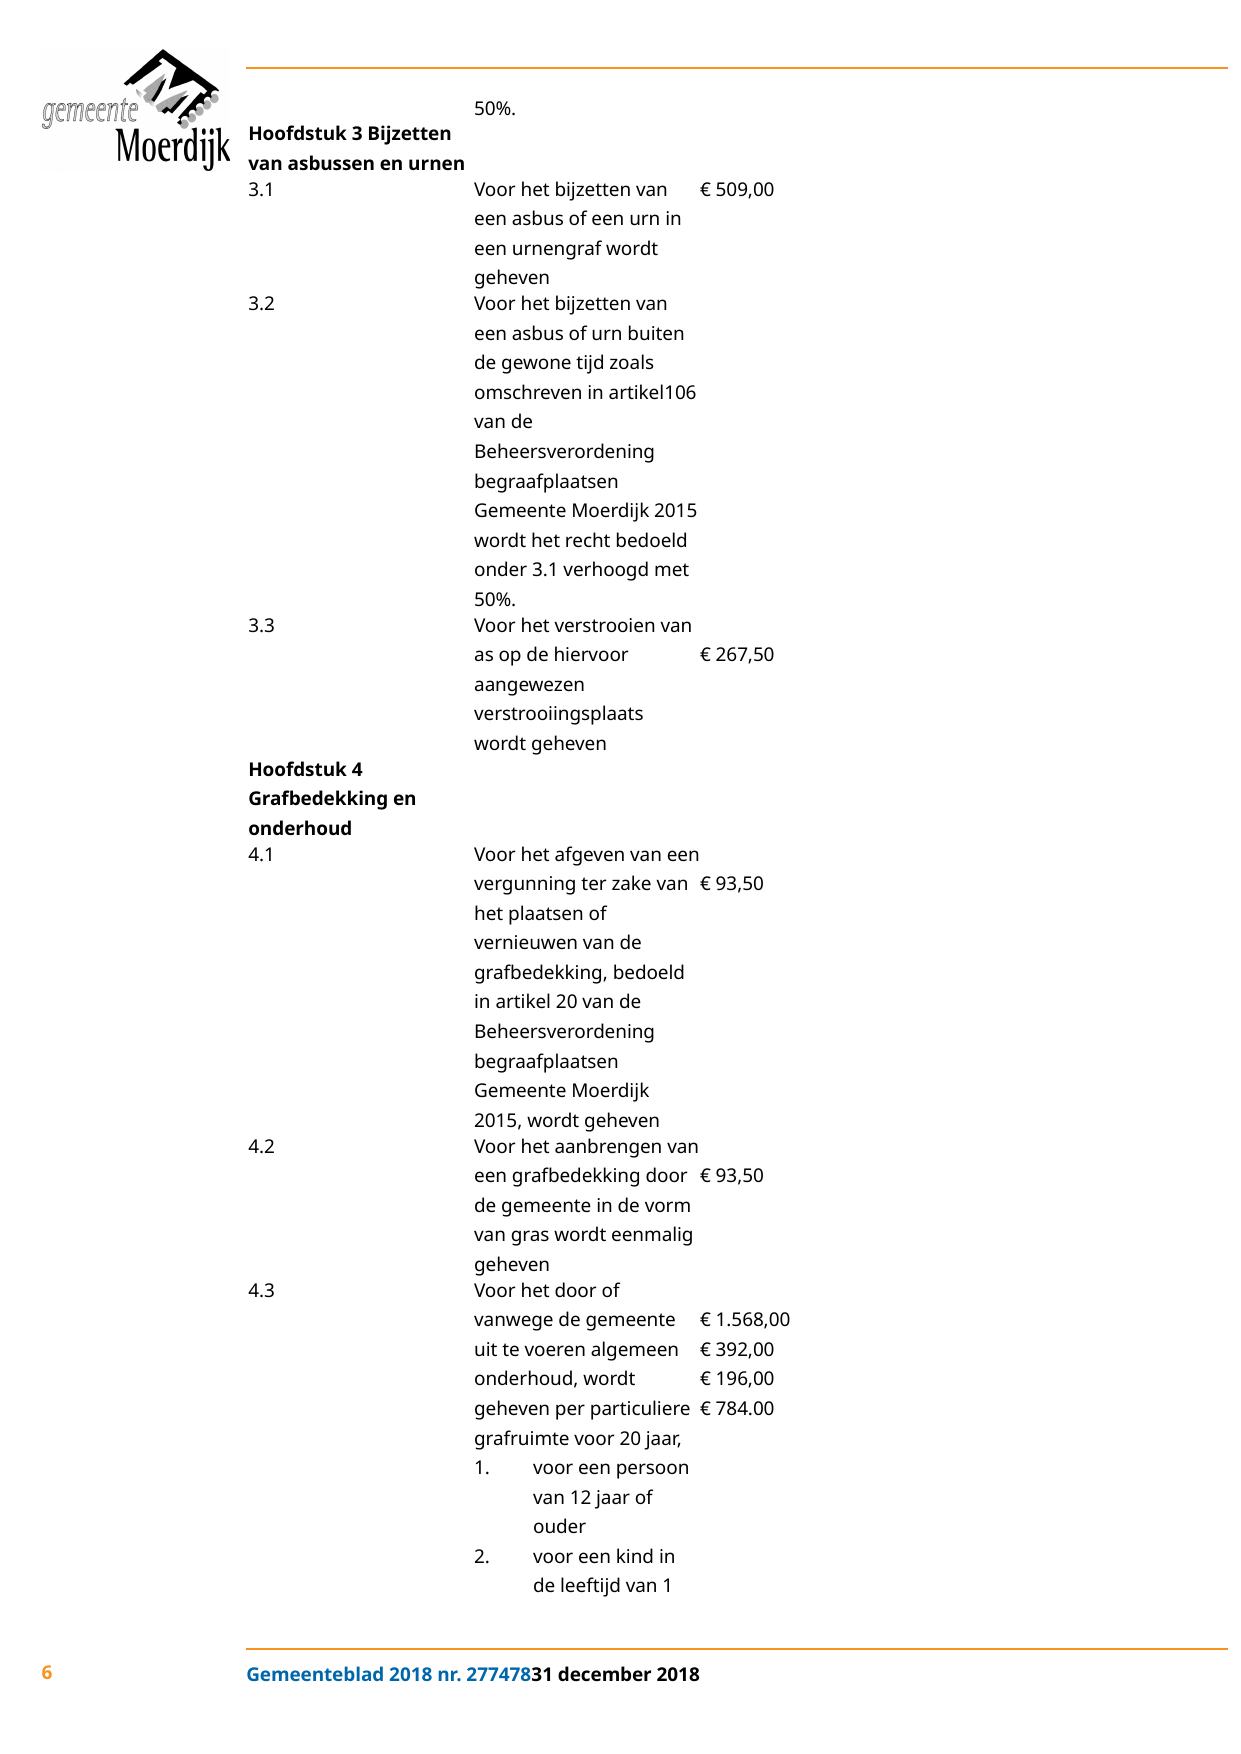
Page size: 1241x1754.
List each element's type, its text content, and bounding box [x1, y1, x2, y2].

table_cell € 509,00 [700, 176, 926, 290]
table_cell 3.1 [248, 176, 474, 290]
table_cell 4.1 [248, 841, 474, 1133]
picture [41, 47, 231, 172]
table_cell 3.2 [248, 290, 474, 612]
table_cell [700, 290, 926, 612]
table_cell 4.2 [248, 1133, 474, 1277]
table_cell € 1.568,00 € 392,00 € 196,00 € 784.00 [700, 1277, 926, 1598]
table_cell [700, 95, 926, 121]
table_cell Voor het aanbrengen van een grafbedekking door de gemeente in de vorm van gras wordt eenmalig geheven [474, 1133, 700, 1277]
table_cell 50%. [474, 95, 700, 121]
table_cell Voor het verstrooien van as op de hiervoor aangewezen verstrooiingsplaats wordt geheven [474, 612, 700, 756]
table_cell Voor het bijzetten van een asbus of urn buiten de gewone tijd zoals omschreven in artikel106 van de Beheersverordening begraafplaatsen Gemeente Moerdijk 2015 wordt het recht bedoeld onder 3.1 verhoogd met 50%. [474, 290, 700, 612]
table_cell 3.3 [248, 612, 474, 756]
table_cell Voor het afgeven van een vergunning ter zake van het plaatsen of vernieuwen van de grafbedekking, bedoeld in artikel 20 van de Beheersverordening begraafplaatsen Gemeente Moerdijk 2015, wordt geheven [474, 841, 700, 1133]
table_cell Hoofdstuk 4 Grafbedekking en onderhoud [248, 756, 474, 841]
table_cell € 267,50 [700, 612, 926, 756]
table_cell Voor het bijzetten van een asbus of een urn in een urnengraf wordt geheven [474, 176, 700, 290]
table_cell [248, 95, 474, 121]
table_cell 4.3 [248, 1277, 474, 1598]
table_cell Voor het door of vanwege de gemeente uit te voeren algemeen onderhoud, wordt geheven per particuliere grafruimte voor 20 jaar, voor een persoon van 12 jaar of ouder voor een kind in de leeftijd van 1 [474, 1277, 700, 1598]
table_cell Hoofdstuk 3 Bijzetten van asbussen en urnen [248, 121, 474, 176]
table_cell € 93,50 [700, 1133, 926, 1277]
table_cell € 93,50 [700, 841, 926, 1133]
